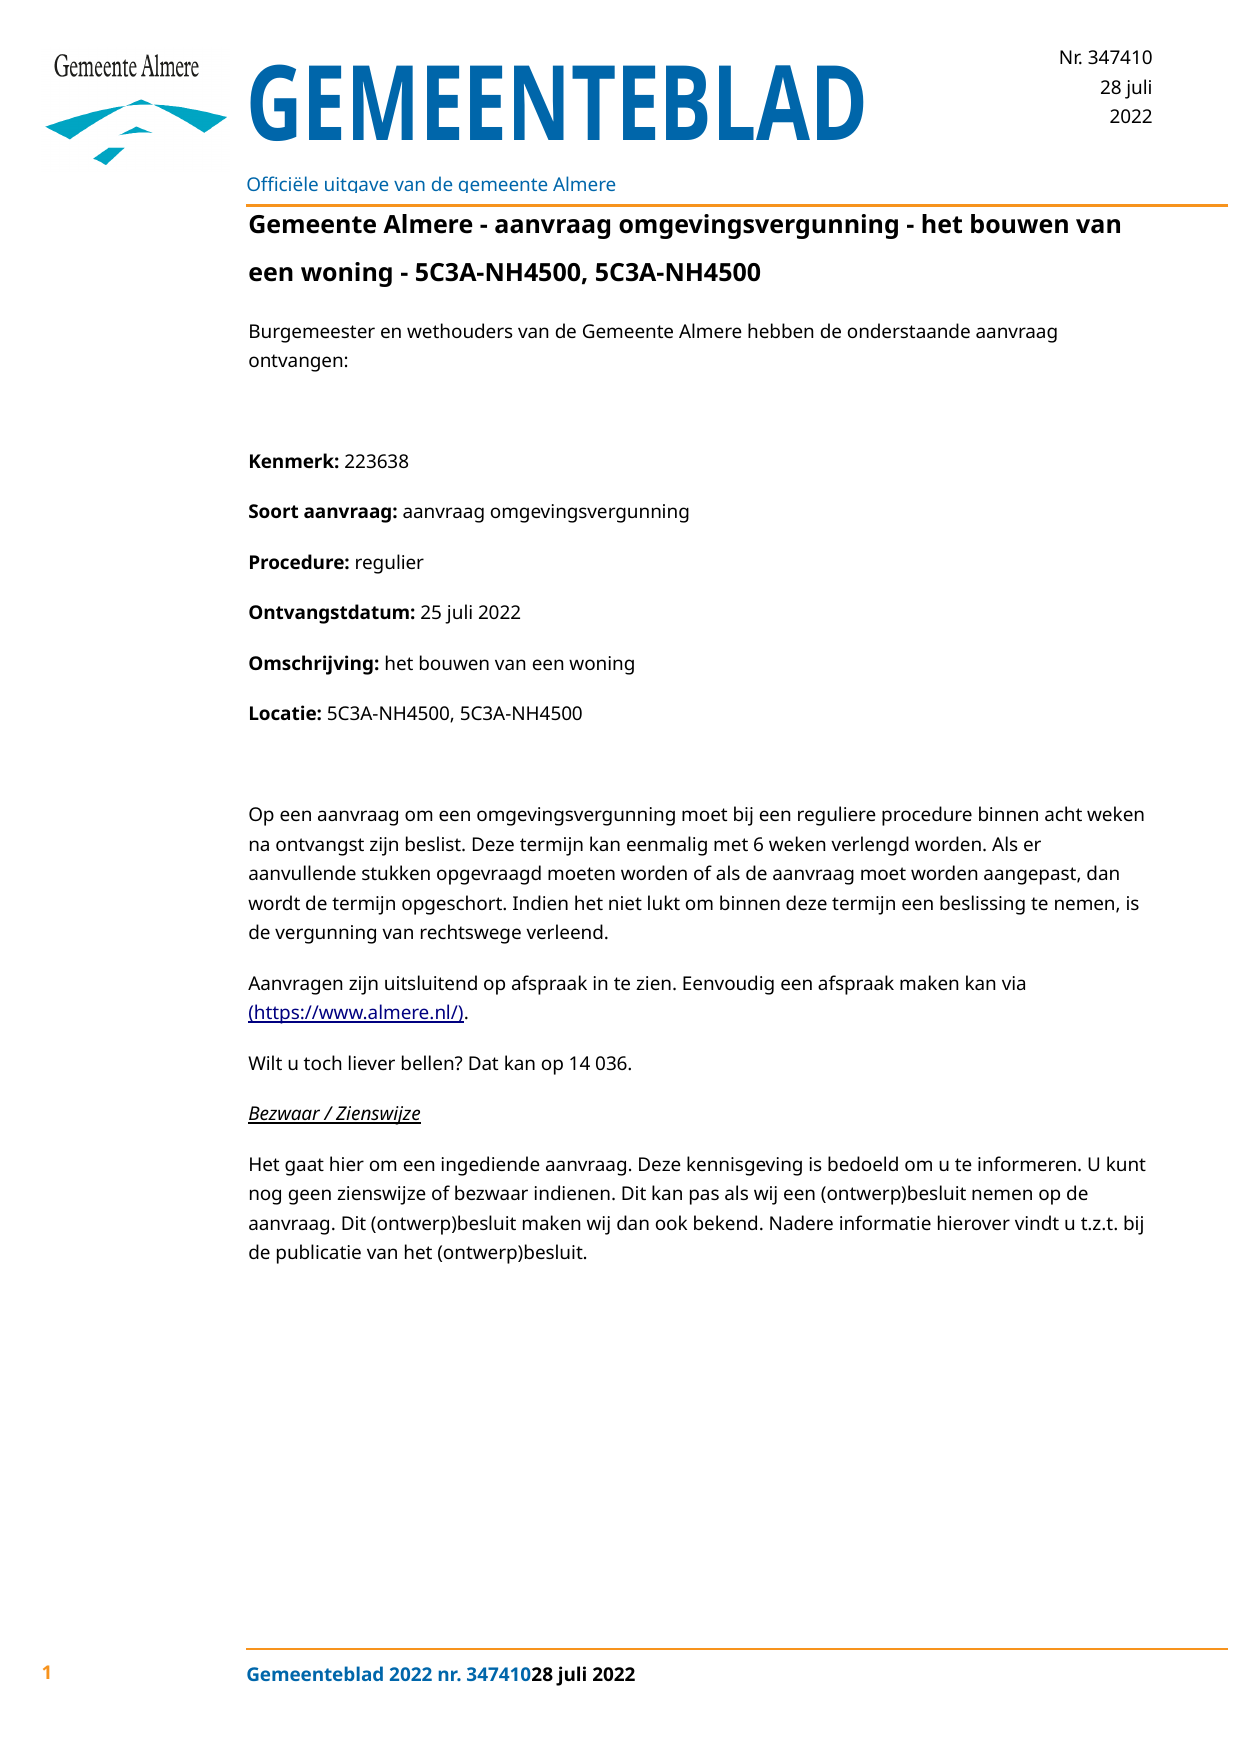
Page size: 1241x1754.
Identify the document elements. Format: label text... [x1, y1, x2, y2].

text Procedure: regulier [248, 549, 1152, 575]
text Kenmerk: 223638 [248, 448, 1152, 474]
text Wilt u toch liever bellen? Dat kan op 14 036. [248, 1050, 1152, 1076]
text Op een aanvraag om een omgevingsvergunning moet bij een reguliere procedure binnen acht weken na ontvangst zijn beslist. Deze termijn kan eenmalig met 6 weken verlengd worden. Als er aanvullende stukken opgevraagd moeten worden of als de aanvraag moet worden aangepast, dan wordt de termijn opgeschort. Indien het niet lukt om binnen deze termijn een beslissing te nemen, is de vergunning van rechtswege verleend. [248, 801, 1152, 945]
text Gemeente Almere - aanvraag omgevingsvergunning - het bouwen van een woning - 5C3A-NH4500, 5C3A-NH4500 [248, 207, 1152, 288]
text Aanvragen zijn uitsluitend op afspraak in te zien. Eenvoudig een afspraak maken kan via (https://www.almere.nl/). [248, 970, 1152, 1025]
text Omschrijving: het bouwen van een woning [248, 650, 1152, 676]
text Ontvangstdatum: 25 juli 2022 [248, 599, 1152, 625]
text Burgemeester en wethouders van de Gemeente Almere hebben de onderstaande aanvraag ontvangen: [248, 318, 1152, 373]
text Locatie: 5C3A-NH4500, 5C3A-NH4500 [248, 700, 1152, 726]
text Het gaat hier om een ingediende aanvraag. Deze kennisgeving is bedoeld om u te informeren. U kunt nog geen zienswijze of bezwaar indienen. Dit kan pas als wij een (ontwerp)besluit nemen op de aanvraag. Dit (ontwerp)besluit maken wij dan ook bekend. Nadere informatie hierover vindt u t.z.t. bij de publicatie van het (ontwerp)besluit. [248, 1151, 1152, 1265]
text Soort aanvraag: aanvraag omgevingsvergunning [248, 499, 1152, 524]
picture [41, 47, 231, 172]
text Bezwaar / Zienswijze [248, 1100, 1152, 1126]
